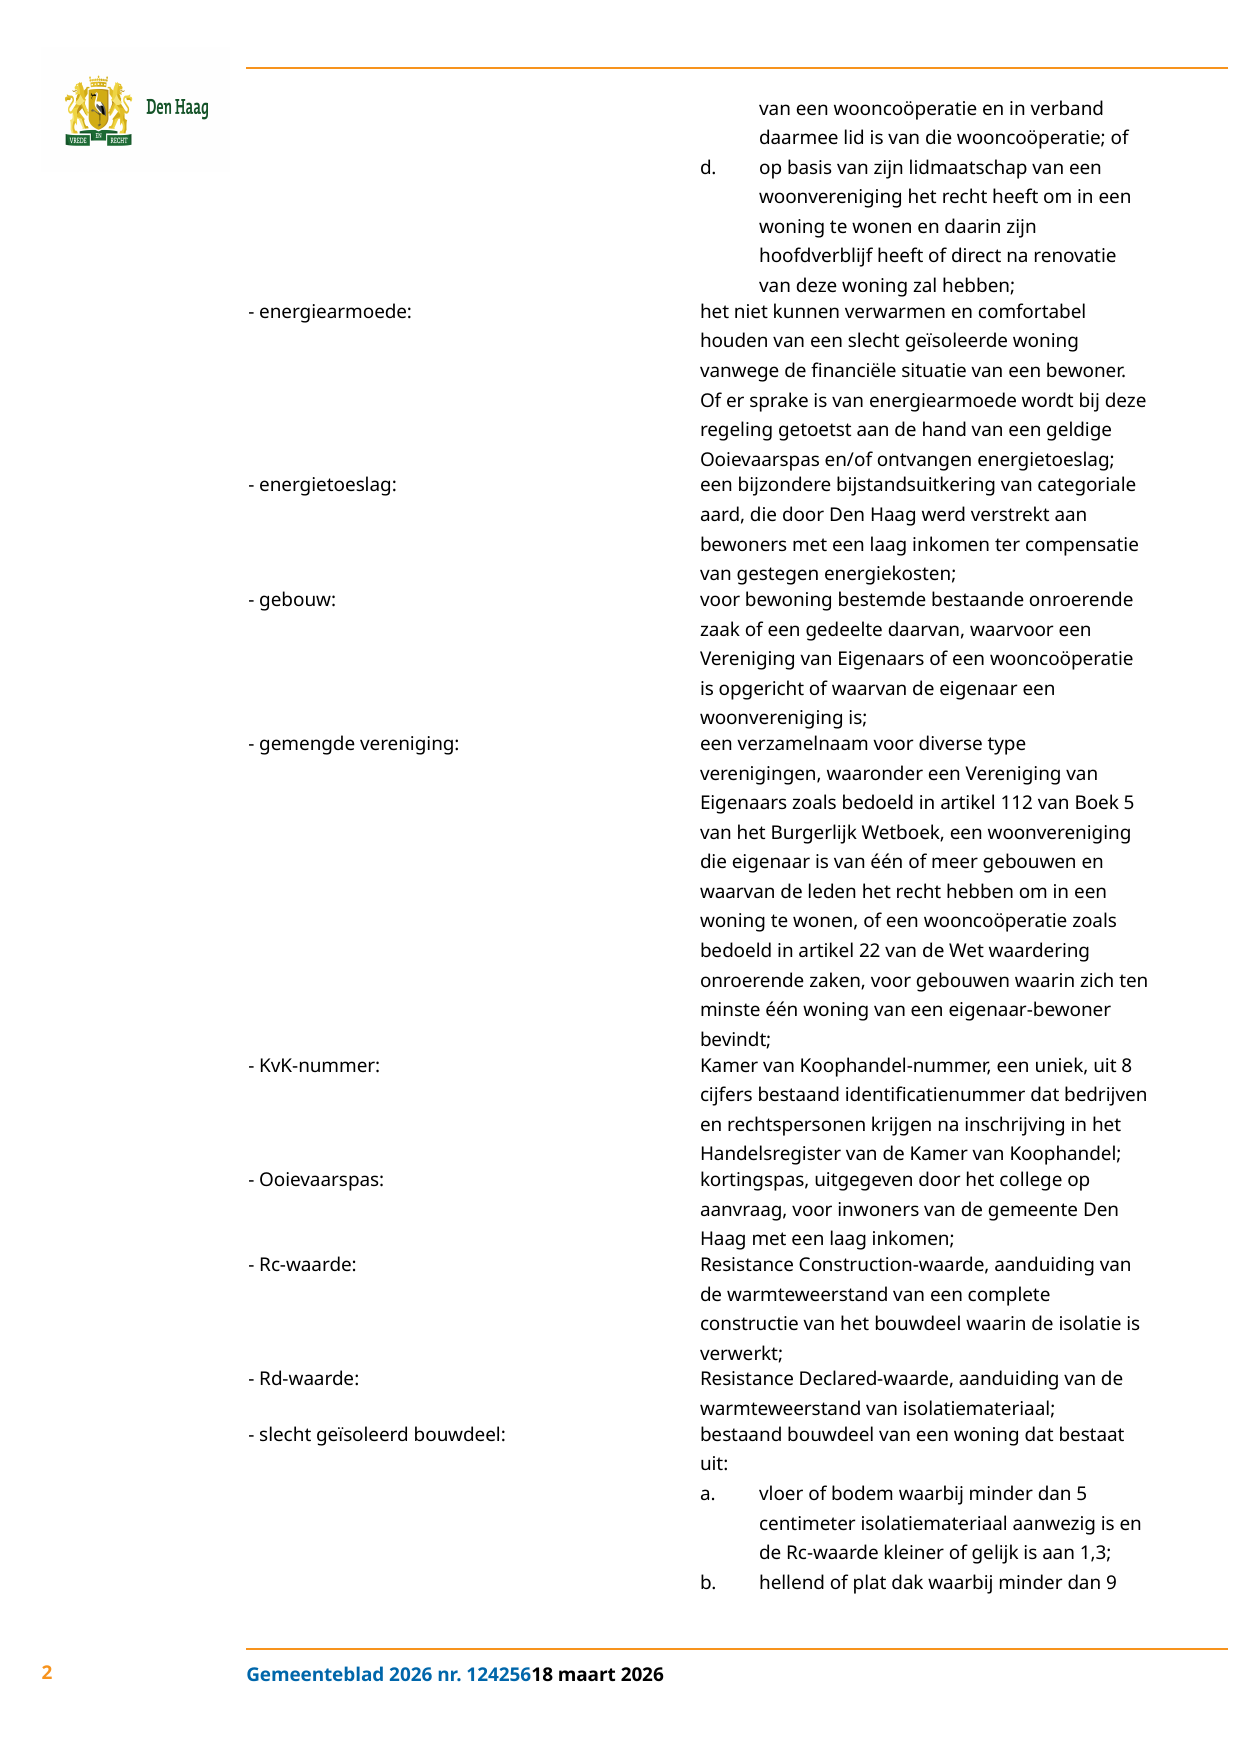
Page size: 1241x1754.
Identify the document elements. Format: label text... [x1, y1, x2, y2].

table_cell Resistance Declared-waarde, aanduiding van de warmteweerstand van isolatiemateriaal; [700, 1366, 1152, 1421]
table_cell - gebouw: [248, 586, 700, 730]
table_cell - Rd-waarde: [248, 1366, 700, 1421]
table_cell - KvK-nummer: [248, 1052, 700, 1166]
table_cell voor bewoning bestemde bestaande onroerende zaak of een gedeelte daarvan, waarvoor een Vereniging van Eigenaars of een wooncoöperatie is opgericht of waarvan de eigenaar een woonvereniging is; [700, 586, 1152, 730]
table_cell [248, 95, 700, 298]
table_cell - Rc-waarde: [248, 1251, 700, 1366]
picture [41, 47, 231, 172]
table_cell - energietoeslag: [248, 472, 700, 586]
table_cell Kamer van Koophandel-nummer, een uniek, uit 8 cijfers bestaand identificatienummer dat bedrijven en rechtspersonen krijgen na inschrijving in het Handelsregister van de Kamer van Koophandel; [700, 1052, 1152, 1166]
table_cell een verzamelnaam voor diverse type verenigingen, waaronder een Vereniging van Eigenaars zoals bedoeld in artikel 112 van Boek 5 van het Burgerlijk Wetboek, een woonvereniging die eigenaar is van één of meer gebouwen en waarvan de leden het recht hebben om in een woning te wonen, of een wooncoöperatie zoals bedoeld in artikel 22 van de Wet waardering onroerende zaken, voor gebouwen waarin zich ten minste één woning van een eigenaar-bewoner bevindt; [700, 730, 1152, 1052]
table_cell - gemengde vereniging: [248, 730, 700, 1052]
table_cell - Ooievaarspas: [248, 1166, 700, 1251]
table_cell - slecht geïsoleerd bouwdeel: [248, 1421, 700, 1594]
table_cell kortingspas, uitgegeven door het college op aanvraag, voor inwoners van de gemeente Den Haag met een laag inkomen; [700, 1166, 1152, 1251]
table_cell een bijzondere bijstandsuitkering van categoriale aard, die door Den Haag werd verstrekt aan bewoners met een laag inkomen ter compensatie van gestegen energiekosten; [700, 472, 1152, 586]
table_cell bestaand bouwdeel van een woning dat bestaat uit: vloer of bodem waarbij minder dan 5 centimeter isolatiemateriaal aanwezig is en de Rc-waarde kleiner of gelijk is aan 1,3; hellend of plat dak waarbij minder dan 9 [700, 1421, 1152, 1594]
table_cell Resistance Construction-waarde, aanduiding van de warmteweerstand van een complete constructie van het bouwdeel waarin de isolatie is verwerkt; [700, 1251, 1152, 1366]
table_cell van een wooncoöperatie en in verband daarmee lid is van die wooncoöperatie; of op basis van zijn lidmaatschap van een woonvereniging het recht heeft om in een woning te wonen en daarin zijn hoofdverblijf heeft of direct na renovatie van deze woning zal hebben; [700, 95, 1152, 298]
table_cell het niet kunnen verwarmen en comfortabel houden van een slecht geïsoleerde woning vanwege de financiële situatie van een bewoner. Of er sprake is van energiearmoede wordt bij deze regeling getoetst aan de hand van een geldige Ooievaarspas en/of ontvangen energietoeslag; [700, 298, 1152, 472]
table_cell - energiearmoede: [248, 298, 700, 472]
